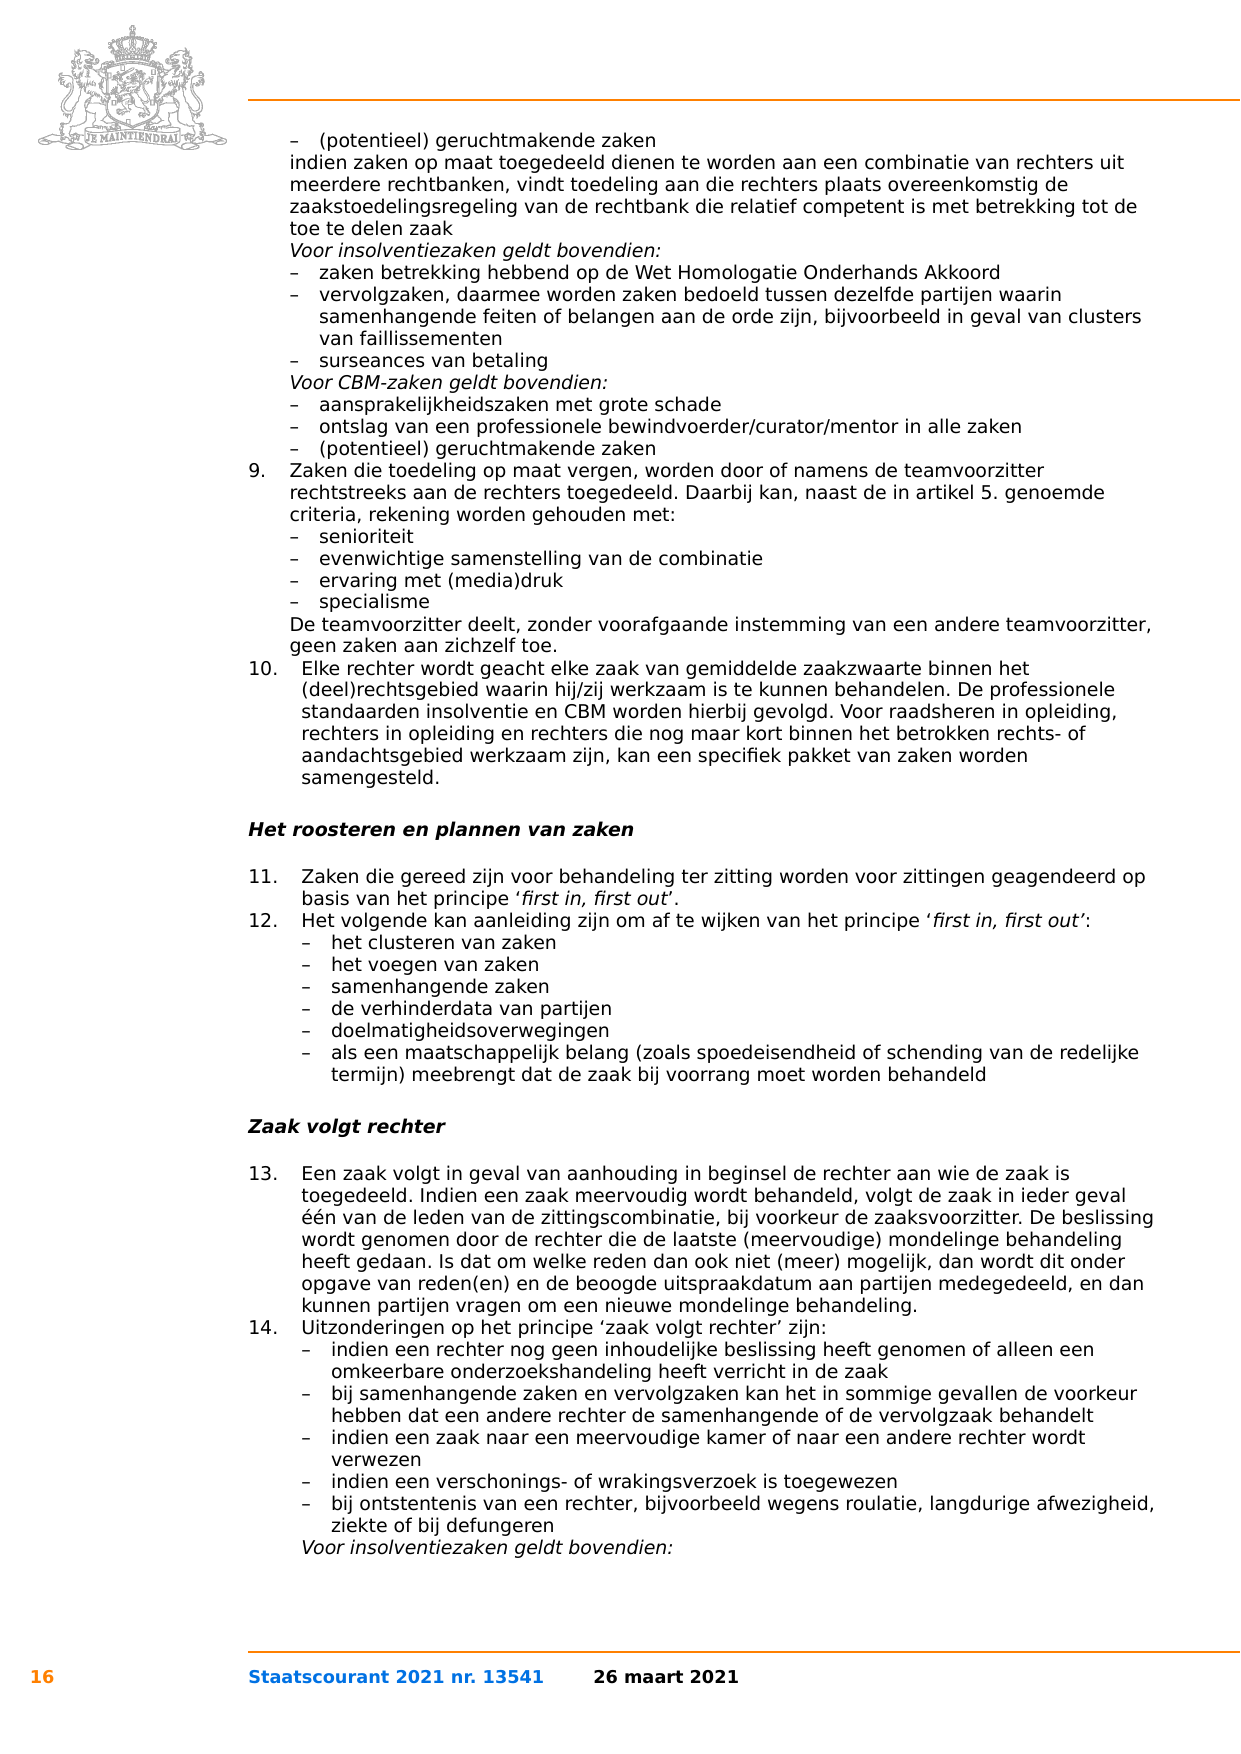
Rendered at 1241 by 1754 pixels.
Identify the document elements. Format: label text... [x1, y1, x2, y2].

text De teamvoorzitter deelt, zonder voorafgaande instemming van een andere teamvoorzitter, geen zaken aan zichzelf toe. [289, 613, 1163, 657]
text 12. Het volgende kan aanleiding zijn om af te wijken van het principe ‘first in, first out’: [248, 910, 1163, 932]
text – het voegen van zaken [301, 954, 1163, 976]
text – bij ontstentenis van een rechter, bijvoorbeeld wegens roulatie, langdurige afwezigheid, ziekte of bij defungeren [301, 1493, 1163, 1537]
text – het clusteren van zaken [301, 932, 1163, 954]
text Voor CBM-zaken geldt bovendien: [289, 372, 1163, 394]
text 9. Zaken die toedeling op maat vergen, worden door of namens de teamvoorzitter rechtstreeks aan de rechters toegedeeld. Daarbij kan, naast de in artikel 5. genoemde criteria, rekening worden gehouden met: [248, 459, 1163, 526]
text – ervaring met (media)druk [289, 569, 1163, 591]
text – ontslag van een professionele bewindvoerder/curator/mentor in alle zaken [289, 416, 1163, 438]
text – vervolgzaken, daarmee worden zaken bedoeld tussen dezelfde partijen waarin samenhangende feiten of belangen aan de orde zijn, bijvoorbeeld in geval van clusters van faillissementen [289, 284, 1163, 350]
text – aansprakelijkheidszaken met grote schade [289, 394, 1163, 416]
text – samenhangende zaken [301, 976, 1163, 998]
text – specialisme [289, 591, 1163, 613]
text – (potentieel) geruchtmakende zaken [289, 130, 1163, 152]
text – surseances van betaling [289, 350, 1163, 372]
text 13. Een zaak volgt in geval van aanhouding in beginsel de rechter aan wie de zaak is toegedeeld. Indien een zaak meervoudig wordt behandeld, volgt de zaak in ieder geval één van de leden van de zittingscombinatie, bij voorkeur de zaaksvoorzitter. De beslissing wordt genomen door de rechter die de laatste (meervoudige) mondelinge behandeling heeft gedaan. Is dat om welke reden dan ook niet (meer) mogelijk, dan wordt dit onder opgave van reden(en) en de beoogde uitspraakdatum aan partijen medegedeeld, en dan kunnen partijen vragen om een nieuwe mondelinge behandeling. [248, 1163, 1163, 1317]
text – als een maatschappelijk belang (zoals spoedeisendheid of schending van de redelijke termijn) meebrengt dat de zaak bij voorrang moet worden behandeld [301, 1042, 1163, 1086]
subtitle Zaak volgt rechter [248, 1116, 1163, 1138]
text – indien een rechter nog geen inhoudelijke beslissing heeft genomen of alleen een omkeerbare onderzoekshandeling heeft verricht in de zaak [301, 1339, 1163, 1383]
text indien zaken op maat toegedeeld dienen te worden aan een combinatie van rechters uit meerdere rechtbanken, vindt toedeling aan die rechters plaats overeenkomstig de zaakstoedelingsregeling van de rechtbank die relatief competent is met betrekking tot de toe te delen zaak [289, 152, 1163, 240]
text Voor insolventiezaken geldt bovendien: [301, 1537, 1163, 1559]
text 14. Uitzonderingen op het principe ‘zaak volgt rechter’ zijn: [248, 1317, 1163, 1339]
text – senioriteit [289, 526, 1163, 547]
text 11. Zaken die gereed zijn voor behandeling ter zitting worden voor zittingen geagendeerd op basis van het principe ‘first in, first out’. [248, 866, 1163, 910]
picture [38, 25, 227, 150]
text Voor insolventiezaken geldt bovendien: [289, 240, 1163, 262]
subtitle Het roosteren en plannen van zaken [248, 819, 1163, 841]
text – de verhinderdata van partijen [301, 998, 1163, 1020]
text 10. Elke rechter wordt geacht elke zaak van gemiddelde zaakzwaarte binnen het (deel)rechtsgebied waarin hij/zij werkzaam is te kunnen behandelen. De professionele standaarden insolventie en CBM worden hierbij gevolgd. Voor raadsheren in opleiding, rechters in opleiding en rechters die nog maar kort binnen het betrokken rechts- of aandachtsgebied werkzaam zijn, kan een specifiek pakket van zaken worden samengesteld. [248, 657, 1163, 789]
text – bij samenhangende zaken en vervolgzaken kan het in sommige gevallen de voorkeur hebben dat een andere rechter de samenhangende of de vervolgzaak behandelt [301, 1383, 1163, 1427]
text – indien een zaak naar een meervoudige kamer of naar een andere rechter wordt verwezen [301, 1427, 1163, 1471]
text – evenwichtige samenstelling van de combinatie [289, 547, 1163, 569]
text – zaken betrekking hebbend op de Wet Homologatie Onderhands Akkoord [289, 262, 1163, 284]
text – indien een verschonings- of wrakingsverzoek is toegewezen [301, 1471, 1163, 1493]
text – (potentieel) geruchtmakende zaken [289, 438, 1163, 459]
text – doelmatigheidsoverwegingen [301, 1020, 1163, 1042]
